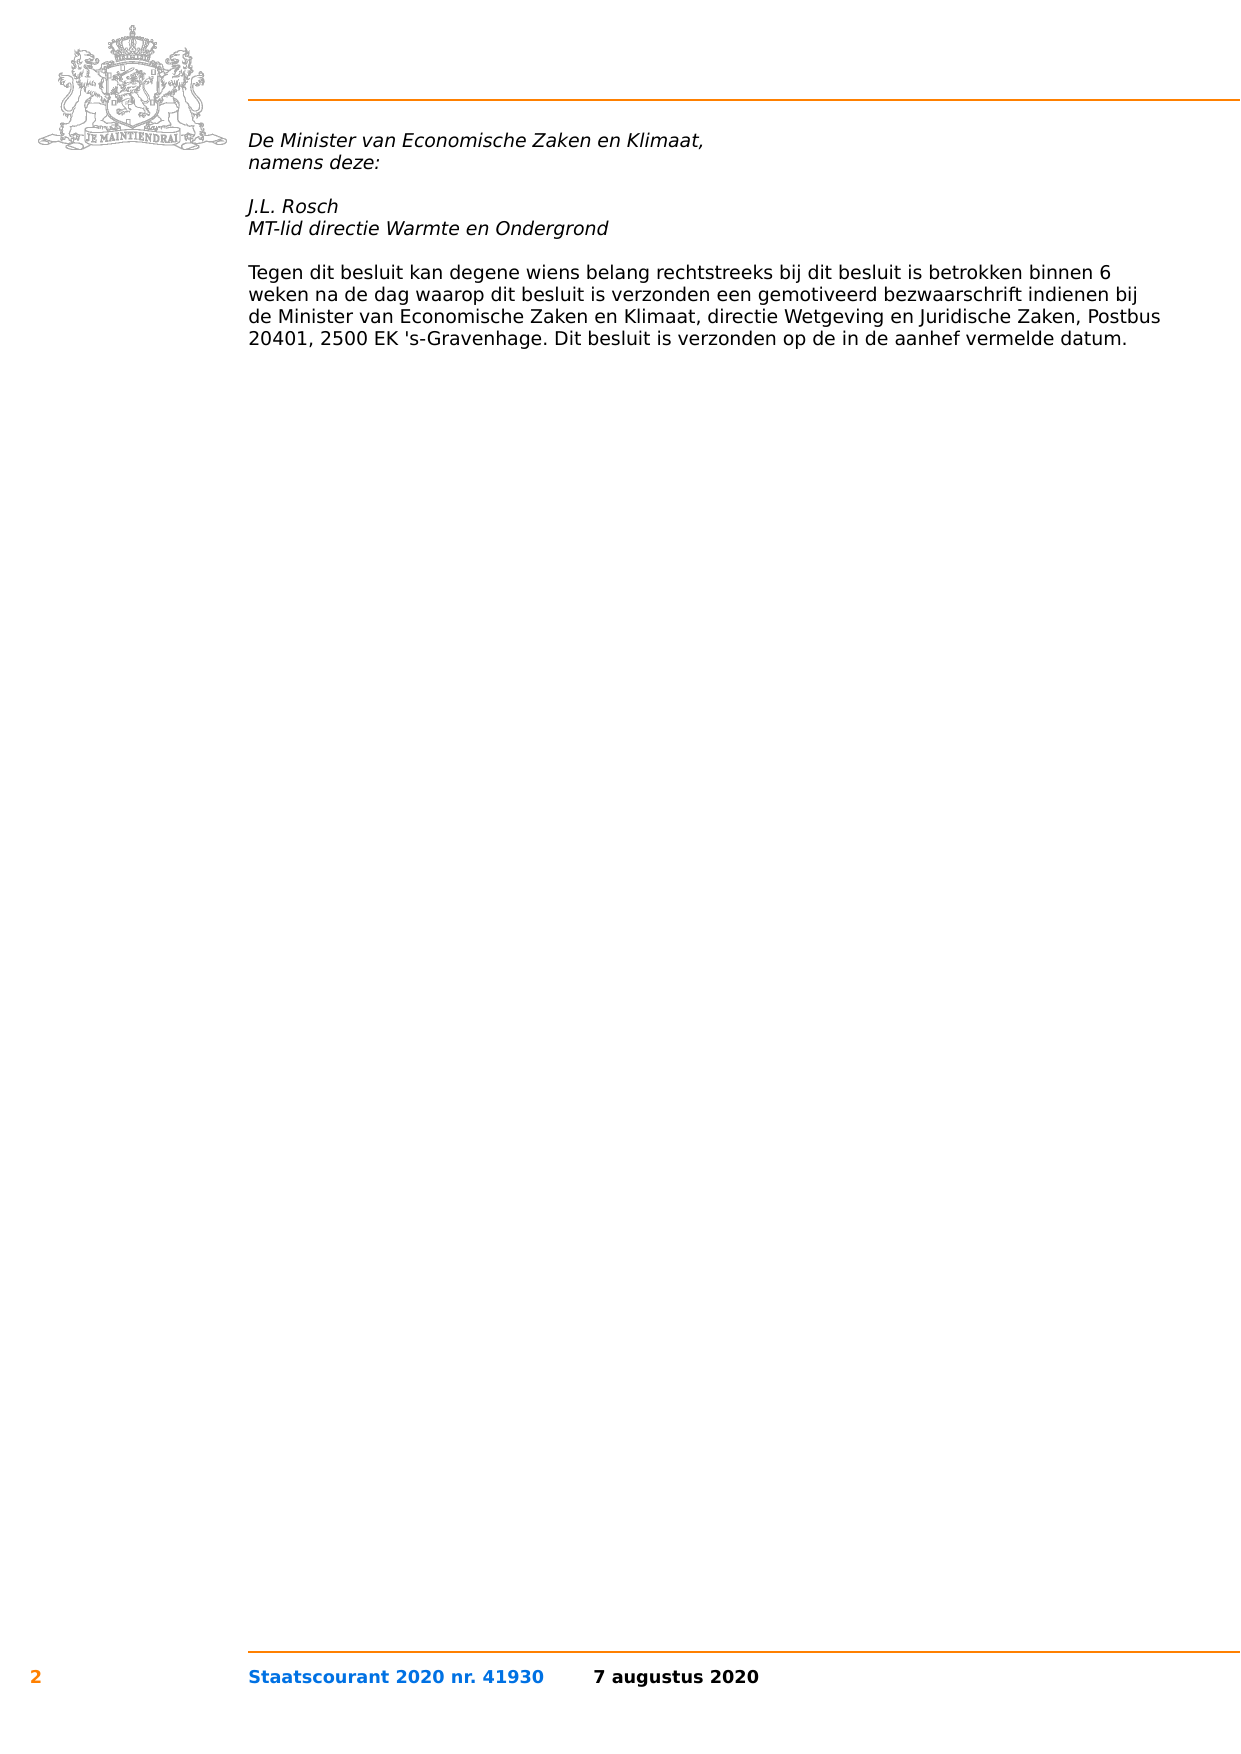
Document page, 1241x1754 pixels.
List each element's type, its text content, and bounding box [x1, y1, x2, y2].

text Tegen dit besluit kan degene wiens belang rechtstreeks bij dit besluit is betrokken binnen 6 weken na de dag waarop dit besluit is verzonden een gemotiveerd bezwaarschrift indienen bij de Minister van Economische Zaken en Klimaat, directie Wetgeving en Juridische Zaken, Postbus 20401, 2500 EK 's-Gravenhage. Dit besluit is verzonden op de in de aanhef vermelde datum. [248, 262, 1163, 349]
text De Minister van Economische Zaken en Klimaat, namens deze: J.L. Rosch MT-lid directie Warmte en Ondergrond [248, 130, 1163, 240]
picture [38, 25, 227, 150]
